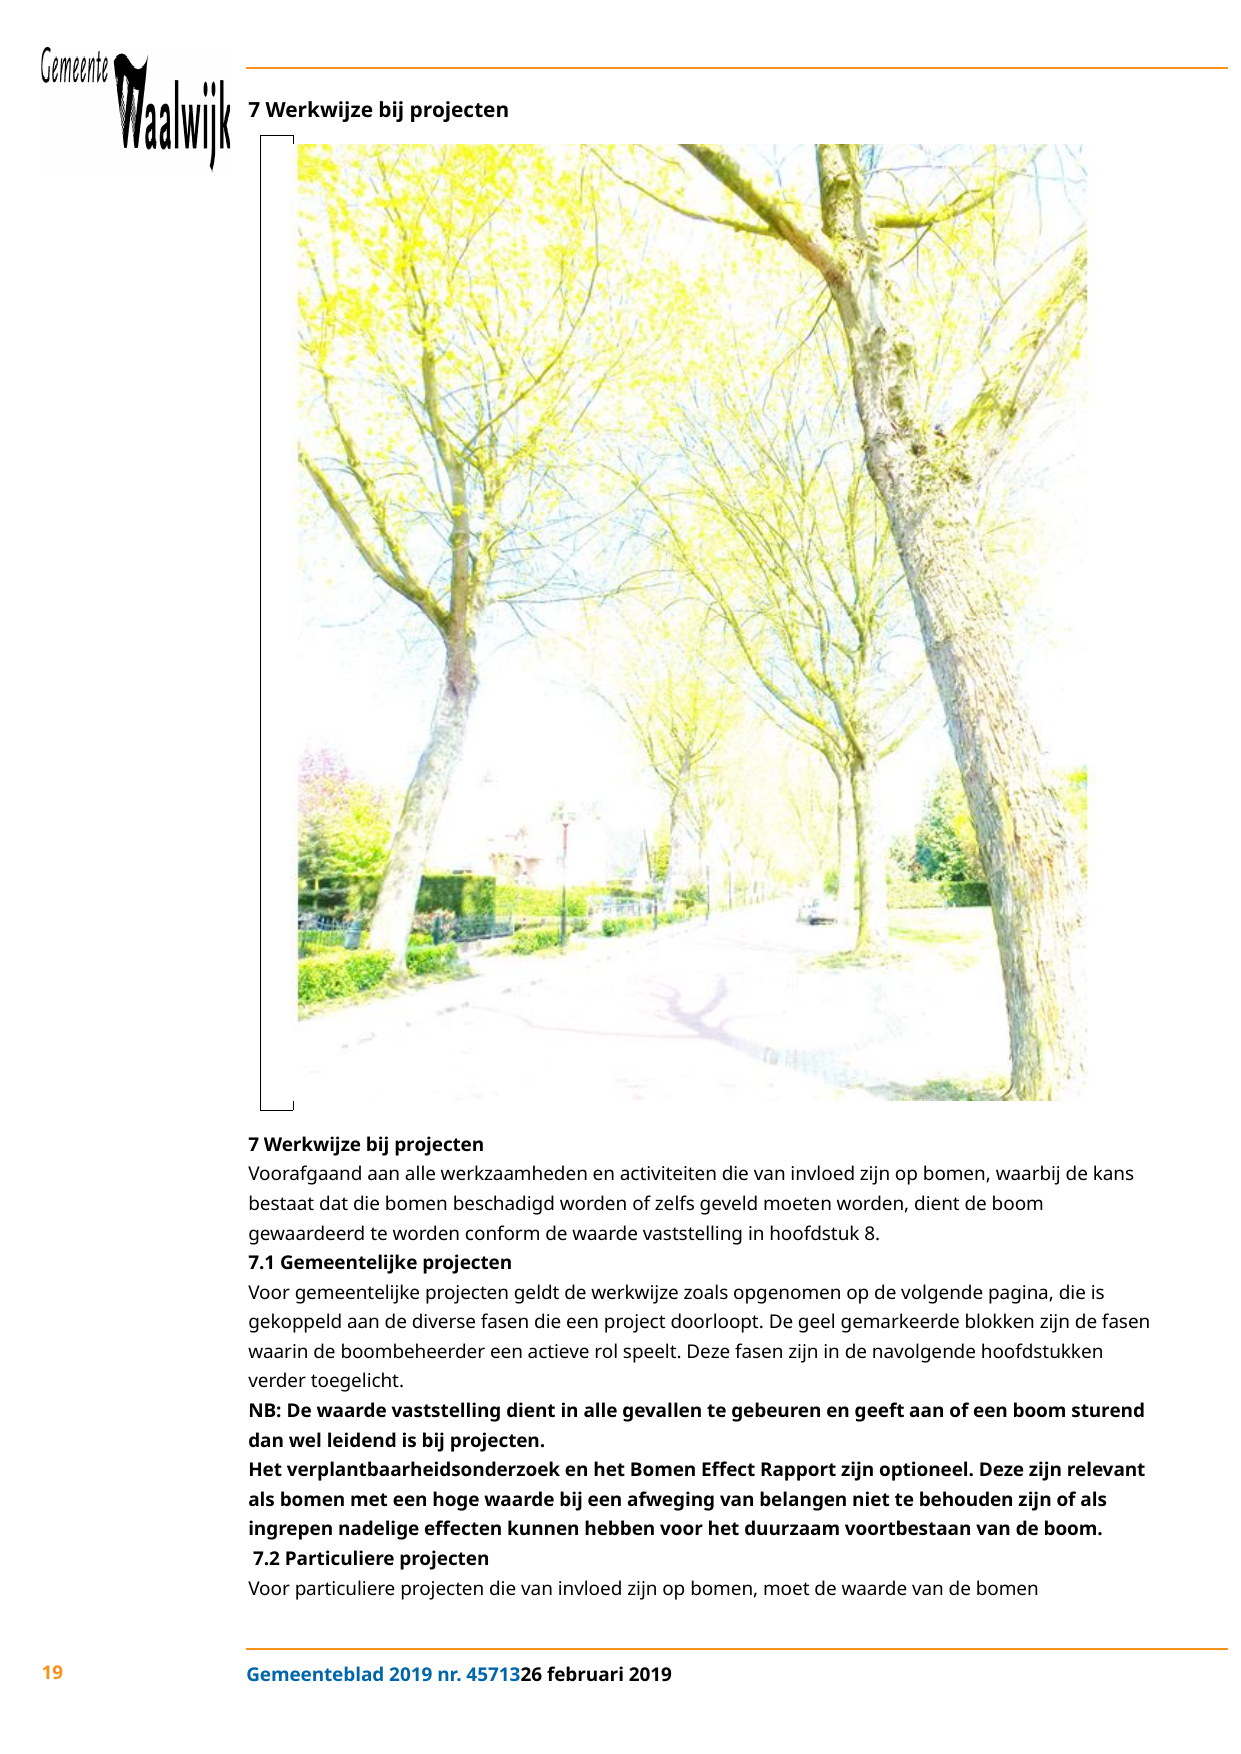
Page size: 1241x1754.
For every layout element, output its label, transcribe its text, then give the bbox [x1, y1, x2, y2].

text Voor gemeentelijke projecten geldt de werkwijze zoals opgenomen op de volgende pagina, die is gekoppeld aan de diverse fasen die een project doorloopt. De geel gemarkeerde blokken zijn de fasen waarin de boombeheerder een actieve rol speelt. Deze fasen zijn in de navolgende hoofdstukken verder toegelicht. [248, 1279, 1152, 1393]
text 7 Werkwijze bij projecten [248, 95, 1152, 123]
picture [41, 47, 231, 172]
text NB: De waarde vaststelling dient in alle gevallen te gebeuren en geeft aan of een boom sturend dan wel leidend is bij projecten. [248, 1397, 1152, 1453]
text 7.2 Particuliere projecten [248, 1545, 1152, 1571]
text 7 Werkwijze bij projecten [248, 1131, 1152, 1157]
text Het verplantbaarheidsonderzoek en het Bomen Effect Rapport zijn optioneel. Deze zijn relevant als bomen met een hoge waarde bij een afweging van belangen niet te behouden zijn of als ingrepen nadelige effecten kunnen hebben voor het duurzaam voortbestaan van de boom. [248, 1456, 1152, 1541]
text Voor particuliere projecten die van invloed zijn op bomen, moet de waarde van de bomen [248, 1575, 1152, 1601]
picture [268, 144, 1096, 1101]
text Voorafgaand aan alle werkzaamheden en activiteiten die van invloed zijn op bomen, waarbij de kans bestaat dat die bomen beschadigd worden of zelfs geveld moeten worden, dient de boom gewaardeerd te worden conform de waarde vaststelling in hoofdstuk 8. [248, 1161, 1152, 1246]
text 7.1 Gemeentelijke projecten [248, 1249, 1152, 1275]
